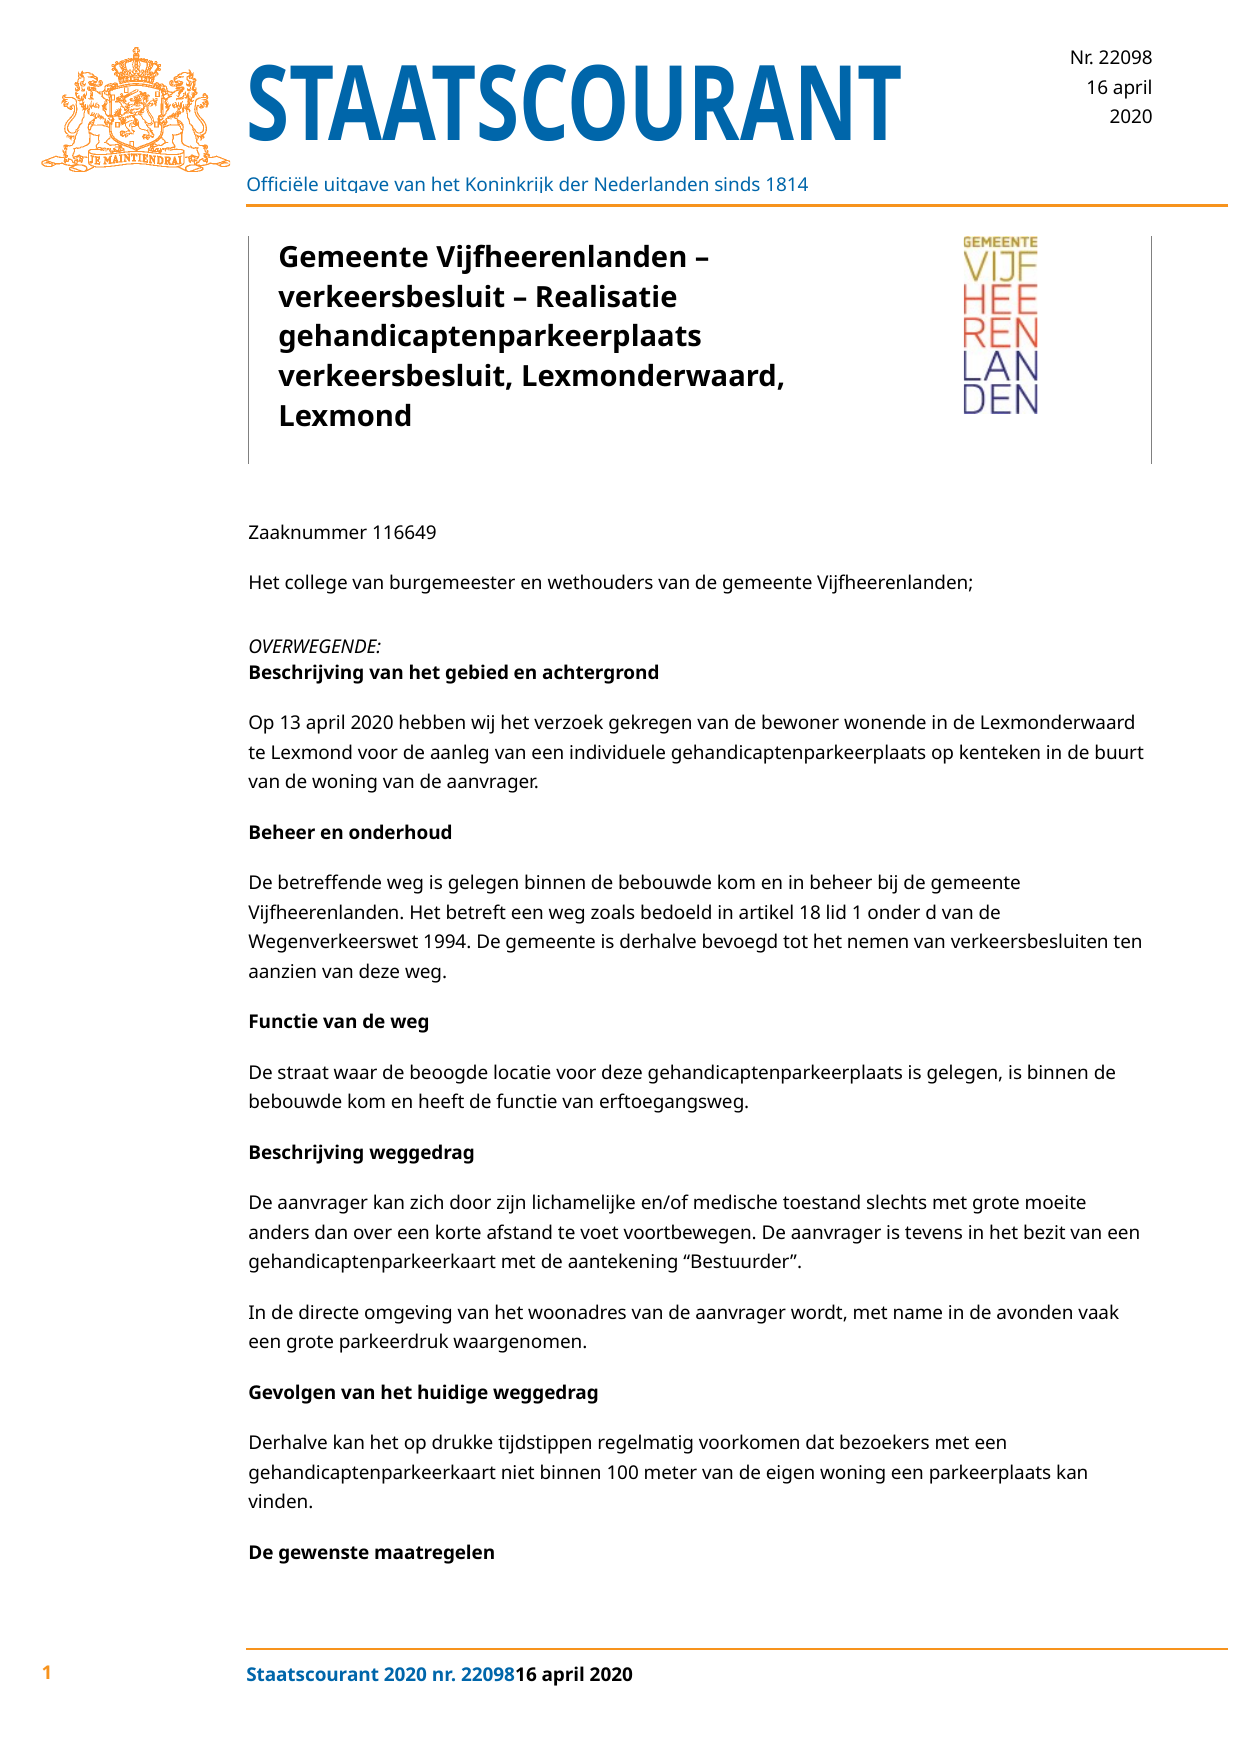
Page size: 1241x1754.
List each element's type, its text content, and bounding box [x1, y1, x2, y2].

text Beheer en onderhoud [248, 819, 1152, 845]
text Op 13 april 2020 hebben wij het verzoek gekregen van de bewoner wonende in de Lexmonderwaard te Lexmond voor de aanleg van een individuele gehandicaptenparkeerplaats op kenteken in de buurt van de woning van de aanvrager. [248, 709, 1152, 794]
table_header [850, 236, 963, 413]
picture [41, 47, 231, 172]
table_header [1038, 236, 1151, 413]
text Functie van de weg [248, 1009, 1152, 1034]
text In de directe omgeving van het woonadres van de aanvrager wordt, met name in de avonden vaak een grote parkeerdruk waargenomen. [248, 1299, 1152, 1354]
text De betreffende weg is gelegen binnen de bebouwde kom en in beheer bij de gemeente Vijfheerenlanden. Het betreft een weg zoals bedoeld in artikel 18 lid 1 onder d van de Wegenverkeerswet 1994. De gemeente is derhalve bevoegd tot het nemen van verkeersbesluiten ten aanzien van deze weg. [248, 869, 1152, 984]
text Het college van burgemeester en wethouders van de gemeente Vijfheerenlanden; [248, 569, 1152, 595]
text De gewenste maatregelen [248, 1539, 1152, 1565]
table_header Gemeente Vijfheerenlanden – verkeersbesluit – Realisatie gehandicaptenparkeerplaats verkeersbesluit, Lexmonderwaard, Lexmond [249, 236, 850, 464]
text Zaaknummer 116649 [248, 519, 1152, 545]
text Gevolgen van het huidige weggedrag [248, 1379, 1152, 1405]
table_header [850, 414, 1151, 464]
picture [963, 236, 1038, 414]
text Beschrijving van het gebied en achtergrond [248, 659, 1152, 685]
text Beschrijving weggedrag [248, 1139, 1152, 1165]
text Derhalve kan het op drukke tijdstippen regelmatig voorkomen dat bezoekers met een gehandicaptenparkeerkaart niet binnen 100 meter van de eigen woning een parkeerplaats kan vinden. [248, 1429, 1152, 1514]
text De straat waar de beoogde locatie voor deze gehandicaptenparkeerplaats is gelegen, is binnen de bebouwde kom en heeft de functie van erftoegangsweg. [248, 1059, 1152, 1114]
text OVERWEGENDE: [248, 633, 1152, 659]
text De aanvrager kan zich door zijn lichamelijke en/of medische toestand slechts met grote moeite anders dan over een korte afstand te voet voortbewegen. De aanvrager is tevens in het bezit van een gehandicaptenparkeerkaart met de aantekening “Bestuurder”. [248, 1189, 1152, 1274]
